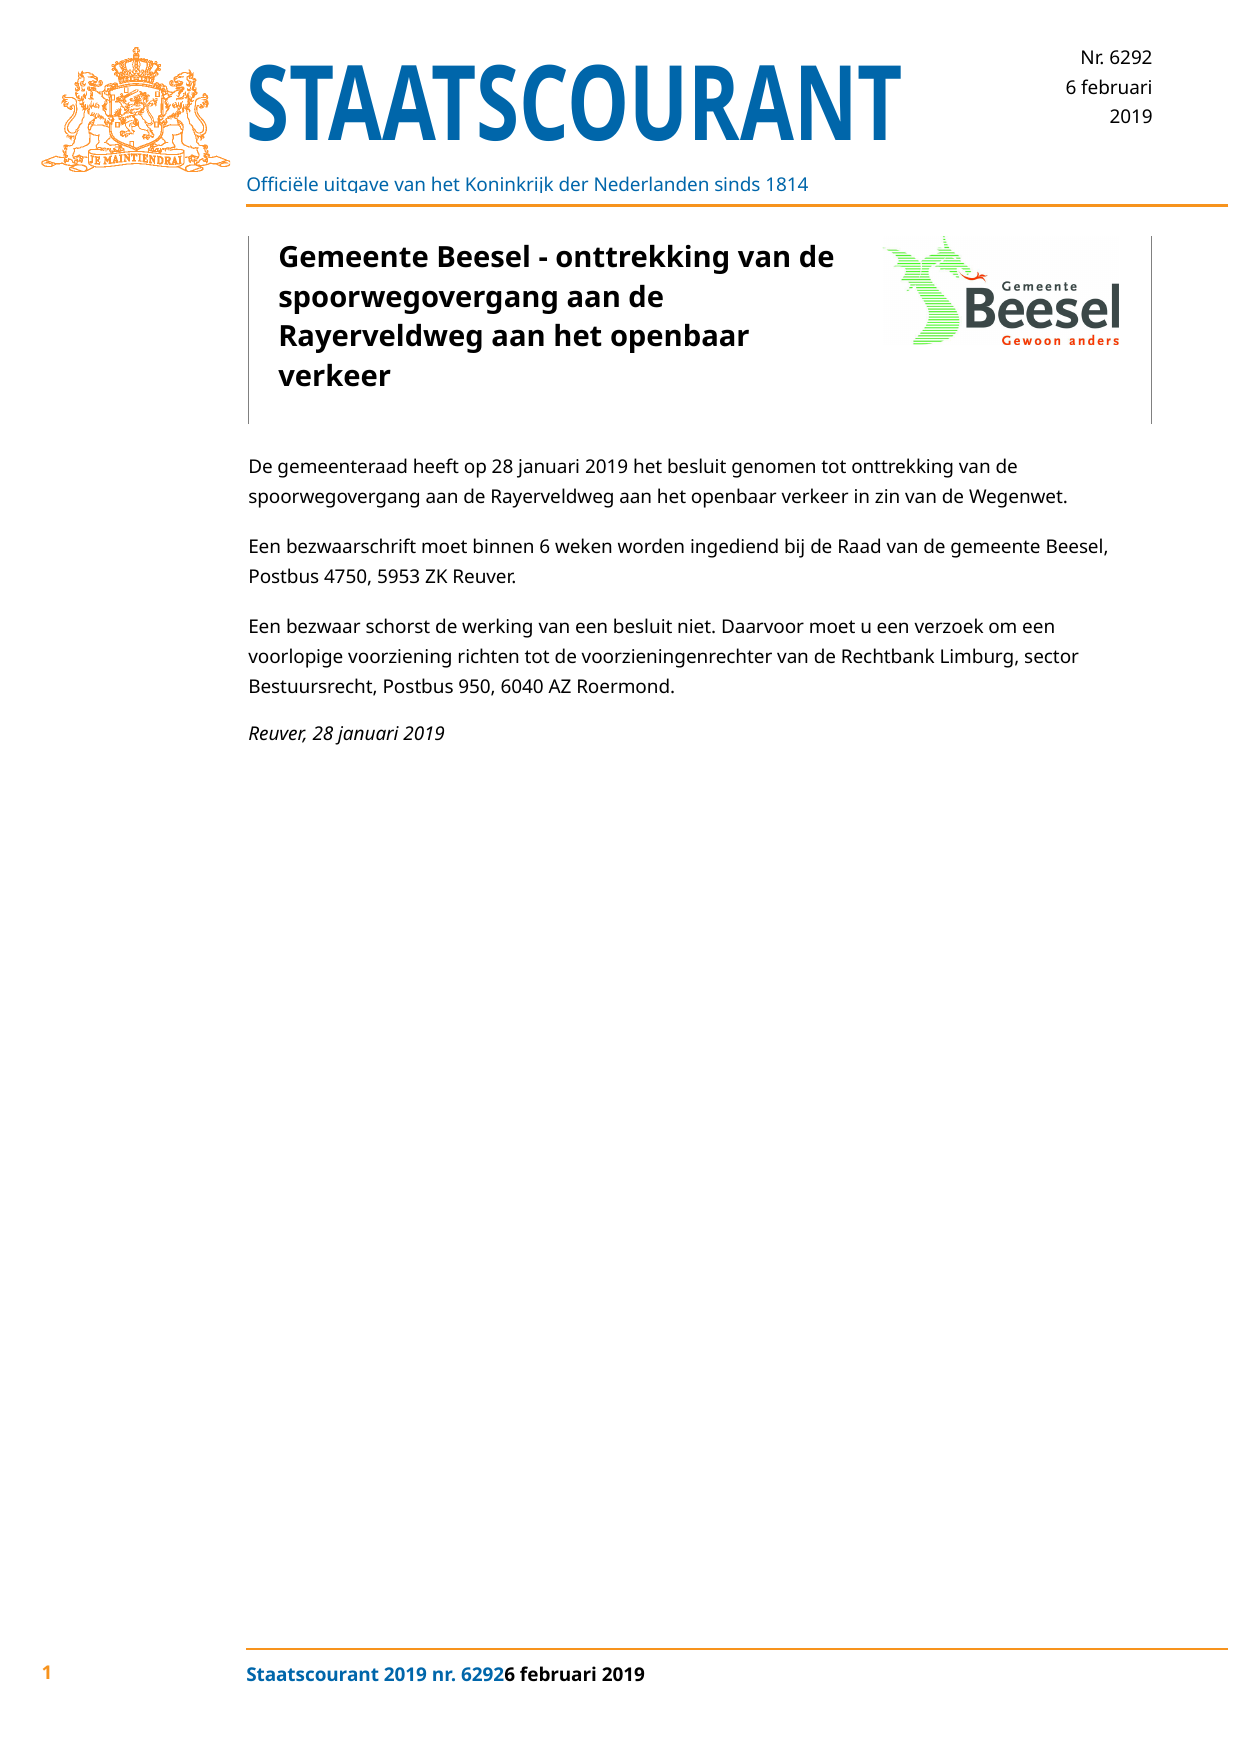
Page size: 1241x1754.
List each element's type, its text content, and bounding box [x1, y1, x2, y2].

text Een bezwaarschrift moet binnen 6 weken worden ingediend bij de Raad van de gemeente Beesel, Postbus 4750, 5953 ZK Reuver. [248, 534, 1152, 589]
table_header Gemeente Beesel - onttrekking van de spoorwegovergang aan de Rayerveldweg aan het openbaar verkeer [249, 236, 850, 424]
text Een bezwaar schorst de werking van een besluit niet. Daarvoor moet u een verzoek om een voorlopige voorziening richten tot de voorzieningenrechter van de Rechtbank Limburg, sector Bestuursrecht, Postbus 950, 6040 AZ Roermond. [248, 614, 1152, 698]
text De gemeenteraad heeft op 28 januari 2019 het besluit genomen tot onttrekking van de spoorwegovergang aan de Rayerveldweg aan het openbaar verkeer in zin van de Wegenwet. [248, 454, 1152, 509]
table_header [850, 236, 1151, 424]
text Reuver, 28 januari 2019 [248, 721, 1152, 746]
picture [41, 47, 231, 172]
picture [882, 236, 1119, 345]
